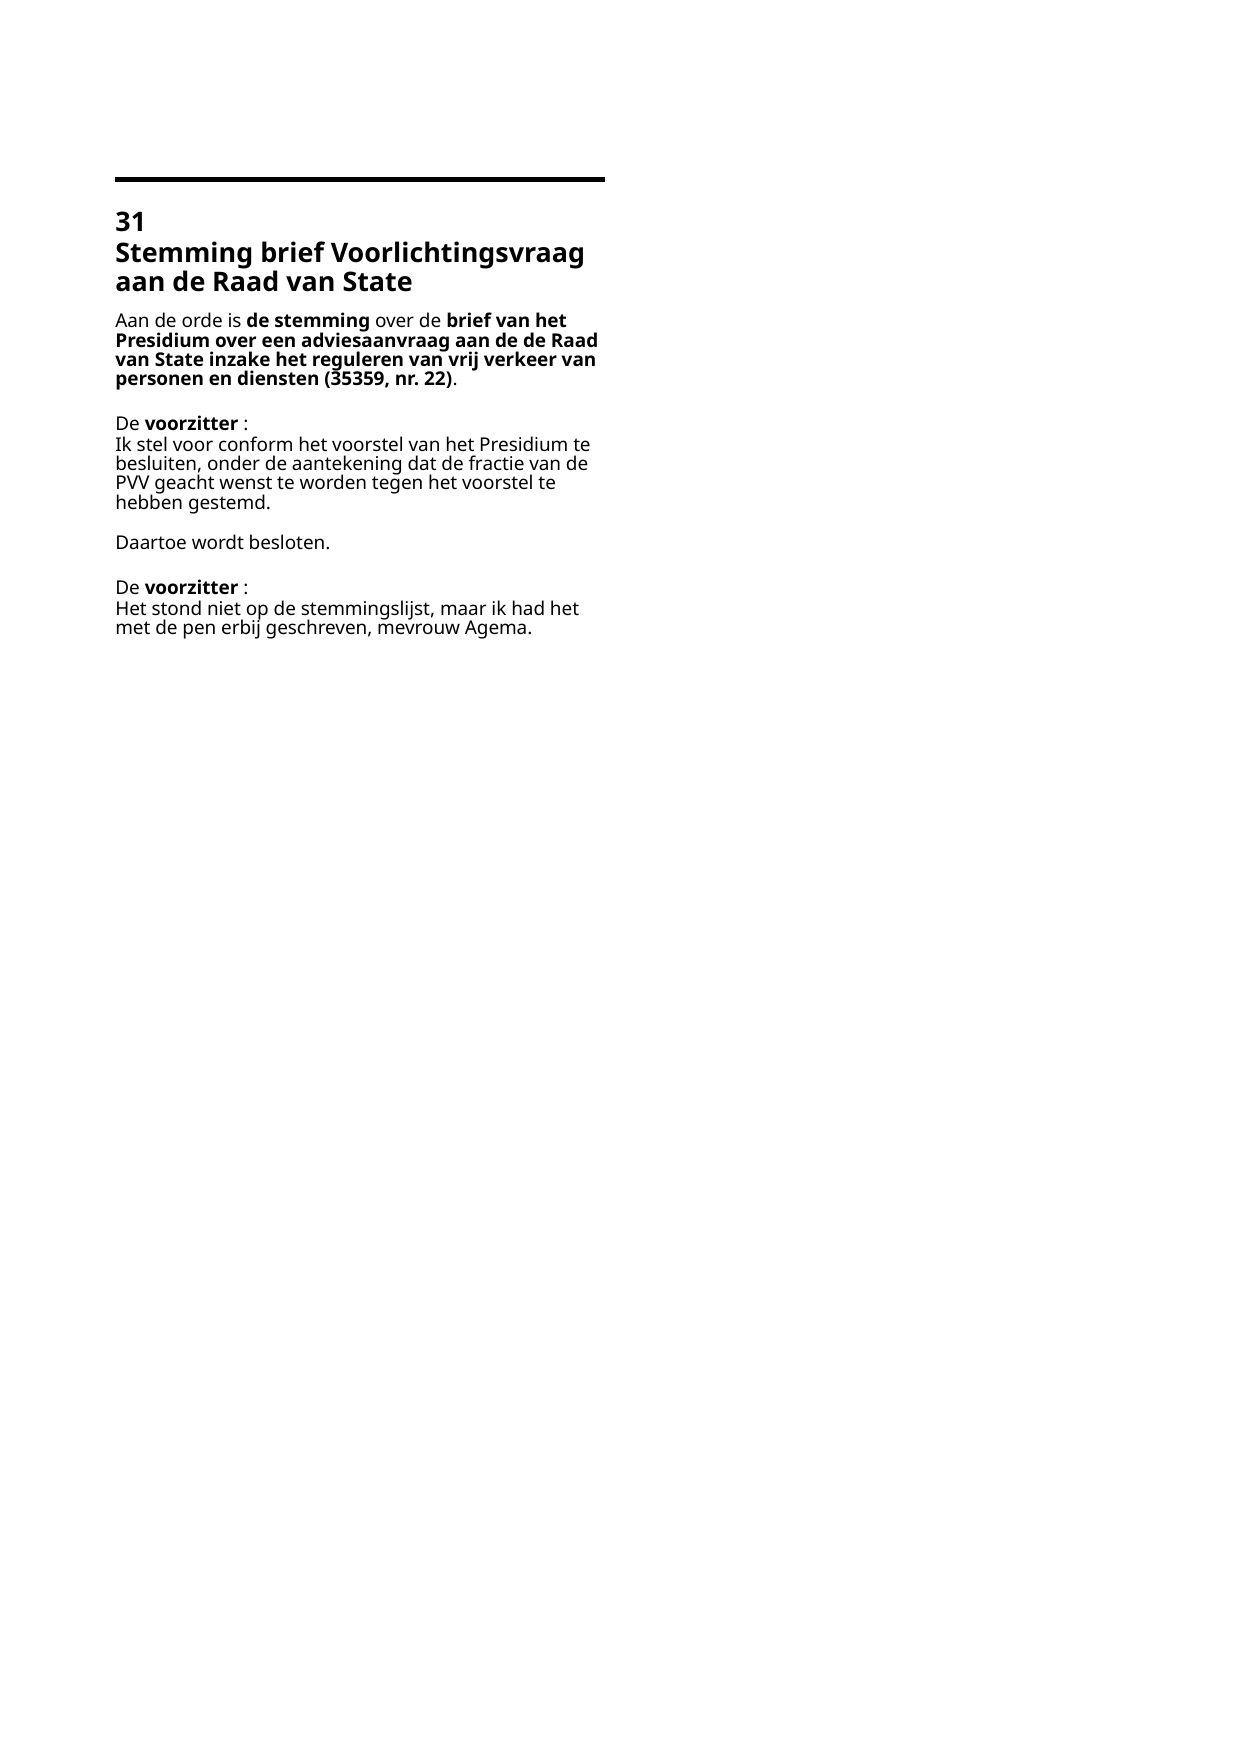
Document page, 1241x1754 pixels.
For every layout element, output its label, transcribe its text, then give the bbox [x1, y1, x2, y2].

text Stemming brief Voorlichtingsvraag aan de Raad van State [115, 239, 605, 312]
text De voorzitter : [115, 574, 605, 599]
text De voorzitter : [115, 410, 605, 436]
text Ik stel voor conform het voorstel van het Presidium te besluiten, onder de aantekening dat de fractie van de PVV geacht wenst te worden tegen het voorstel te hebben gestemd. [115, 436, 605, 513]
text Het stond niet op de stemmingslijst, maar ik had het met de pen erbij geschreven, mevrouw Agema. [115, 599, 605, 638]
text 31 [115, 203, 605, 239]
text Aan de orde is de stemming over de brief van het Presidium over een adviesaanvraag aan de de Raad van State inzake het reguleren van vrij verkeer van personen en diensten (35359, nr. 22). [115, 312, 605, 389]
text Daartoe wordt besloten. [115, 534, 605, 553]
